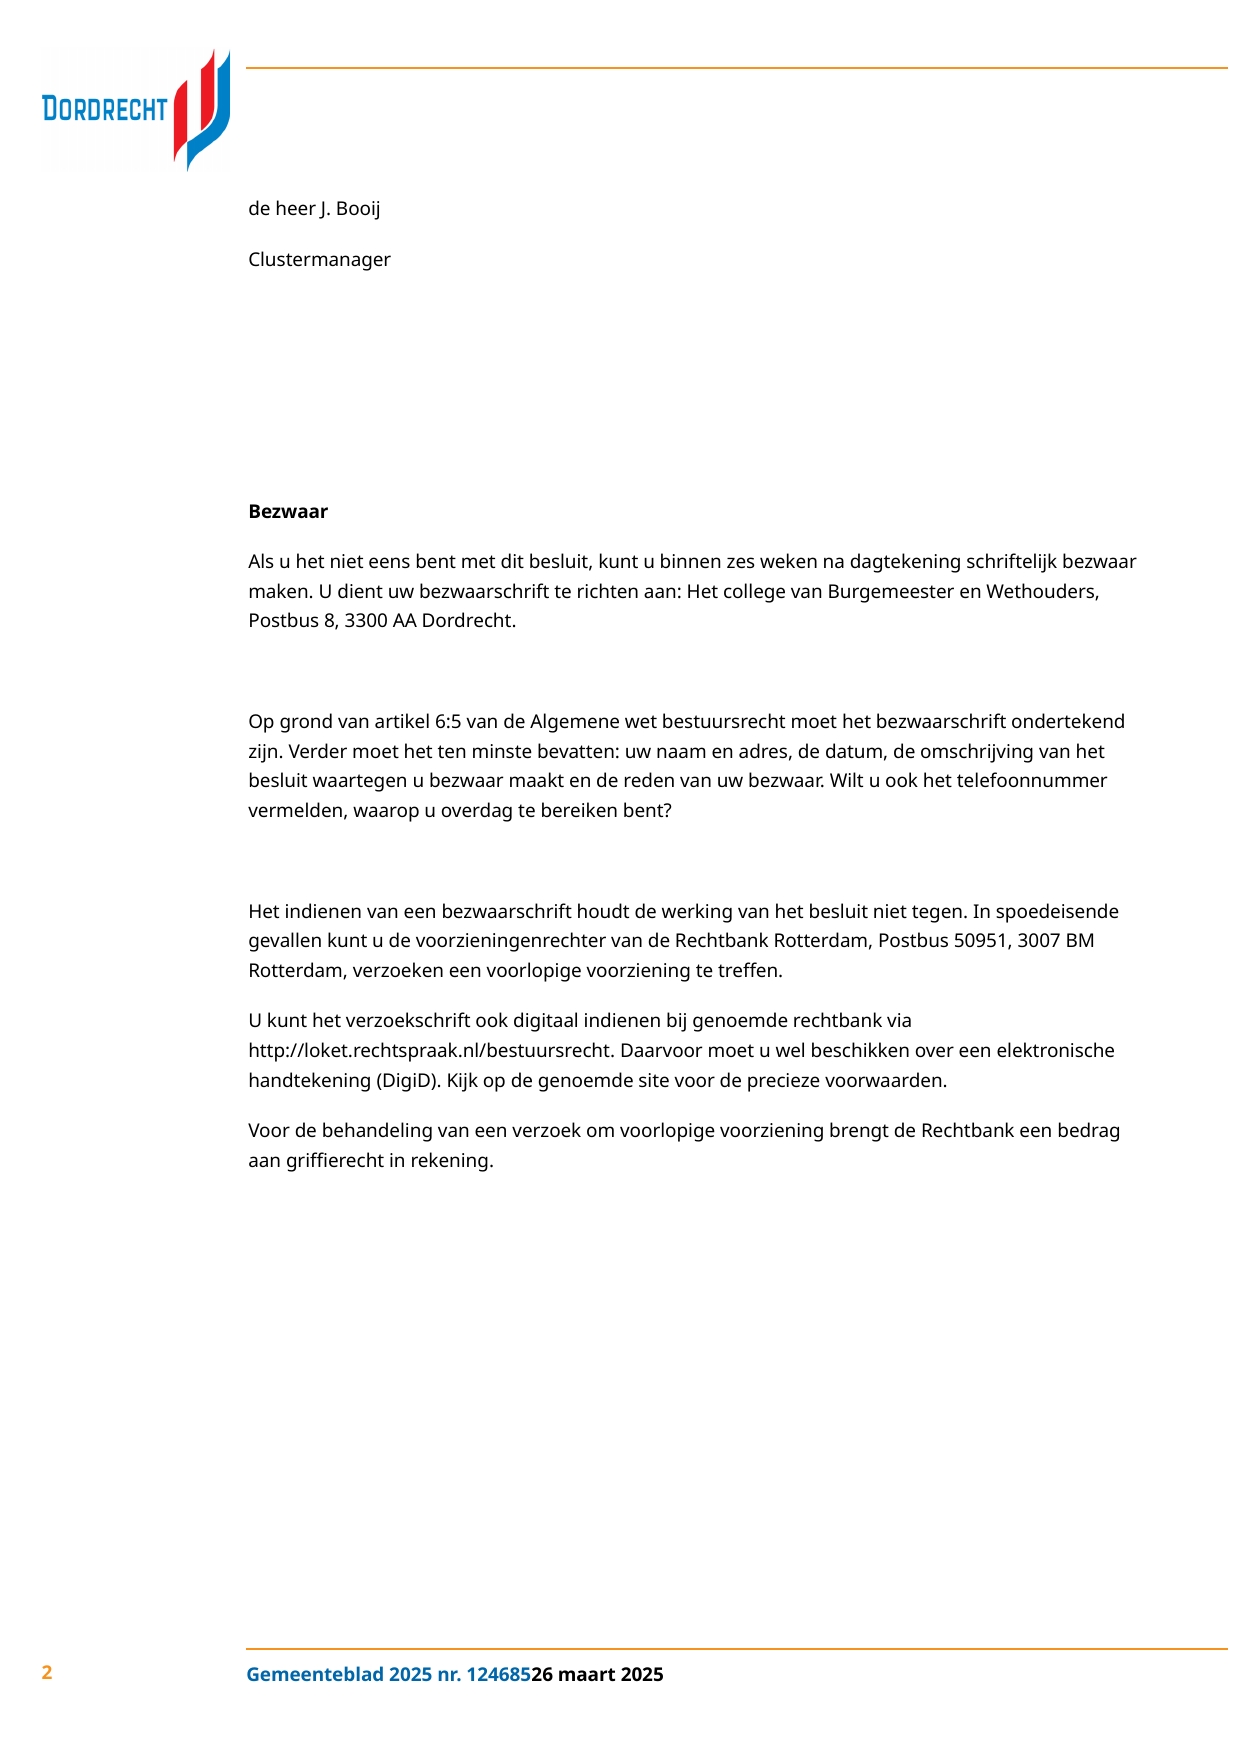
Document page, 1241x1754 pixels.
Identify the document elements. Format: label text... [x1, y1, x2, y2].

text U kunt het verzoekschrift ook digitaal indienen bij genoemde rechtbank via http://loket.rechtspraak.nl/bestuursrecht. Daarvoor moet u wel beschikken over een elektronische handtekening (DigiD). Kijk op de genoemde site voor de precieze voorwaarden. [248, 1008, 1152, 1093]
picture [41, 47, 231, 172]
text Als u het niet eens bent met dit besluit, kunt u binnen zes weken na dagtekening schriftelijk bezwaar maken. U dient uw bezwaarschrift te richten aan: Het college van Burgemeester en Wethouders, Postbus 8, 3300 AA Dordrecht. [248, 548, 1152, 633]
text Clustermanager [248, 246, 1152, 272]
text Het indienen van een bezwaarschrift houdt de werking van het besluit niet tegen. In spoedeisende gevallen kunt u de voorzieningenrechter van de Rechtbank Rotterdam, Postbus 50951, 3007 BM Rotterdam, verzoeken een voorlopige voorziening te treffen. [248, 898, 1152, 983]
text Voor de behandeling van een verzoek om voorlopige voorziening brengt de Rechtbank een bedrag aan griffierecht in rekening. [248, 1117, 1152, 1173]
text de heer J. Booij [248, 196, 1152, 221]
text Op grond van artikel 6:5 van de Algemene wet bestuursrecht moet het bezwaarschrift ondertekend zijn. Verder moet het ten minste bevatten: uw naam en adres, de datum, de omschrijving van het besluit waartegen u bezwaar maakt en de reden van uw bezwaar. Wilt u ook het telefoonnummer vermelden, waarop u overdag te bereiken bent? [248, 708, 1152, 823]
text Bezwaar [248, 498, 1152, 524]
